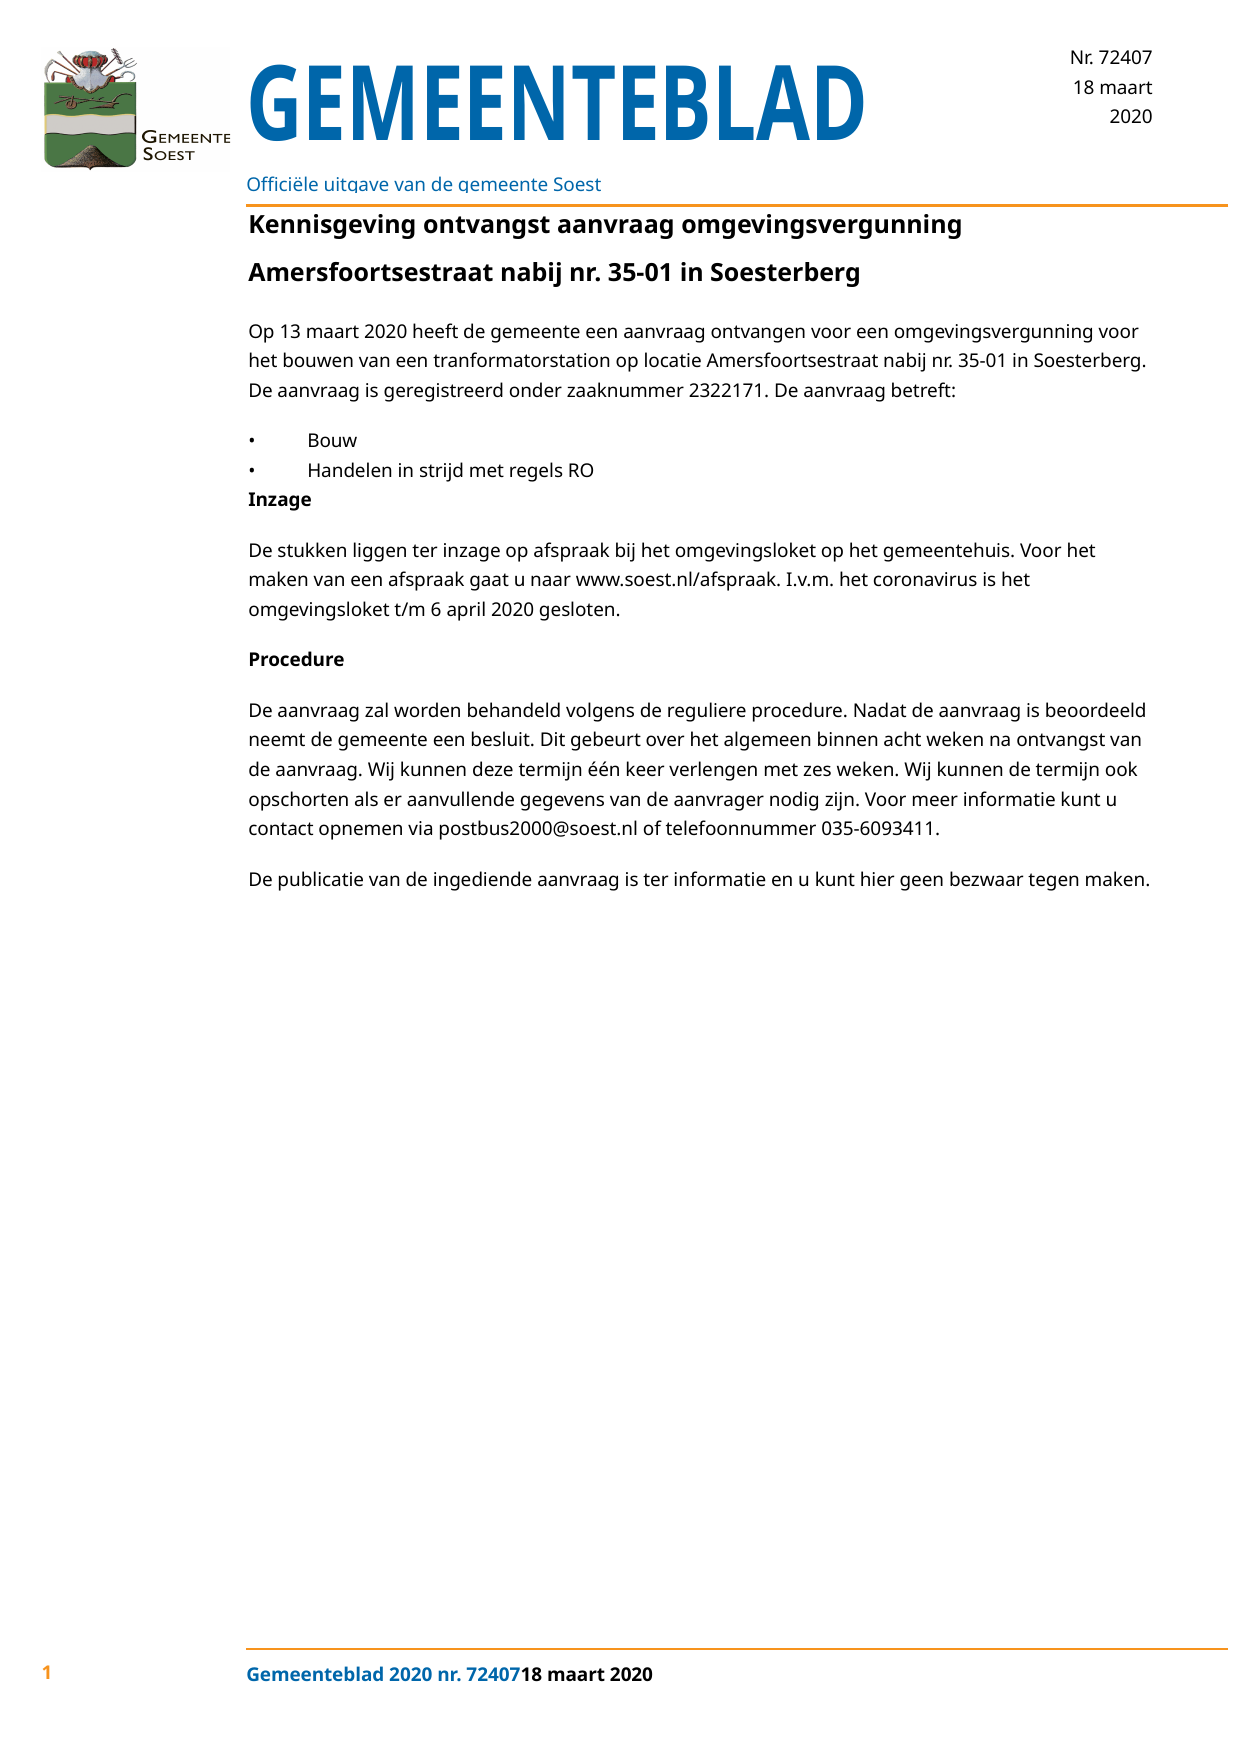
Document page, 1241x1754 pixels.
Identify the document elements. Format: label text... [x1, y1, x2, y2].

text Op 13 maart 2020 heeft de gemeente een aanvraag ontvangen voor een omgevingsvergunning voor het bouwen van een tranformatorstation op locatie Amersfoortsestraat nabij nr. 35-01 in Soesterberg. De aanvraag is geregistreerd onder zaaknummer 2322171. De aanvraag betreft: [248, 318, 1152, 403]
list Handelen in strijd met regels RO [248, 457, 1152, 483]
text Kennisgeving ontvangst aanvraag omgevingsvergunning Amersfoortsestraat nabij nr. 35-01 in Soesterberg [248, 207, 1152, 288]
text Inzage [248, 487, 1152, 512]
picture [41, 47, 231, 172]
text De stukken liggen ter inzage op afspraak bij het omgevingsloket op het gemeentehuis. Voor het maken van een afspraak gaat u naar www.soest.nl/afspraak. I.v.m. het coronavirus is het omgevingsloket t/m 6 april 2020 gesloten. [248, 537, 1152, 622]
text De aanvraag zal worden behandeld volgens de reguliere procedure. Nadat de aanvraag is beoordeeld neemt de gemeente een besluit. Dit gebeurt over het algemeen binnen acht weken na ontvangst van de aanvraag. Wij kunnen deze termijn één keer verlengen met zes weken. Wij kunnen de termijn ook opschorten als er aanvullende gegevens van de aanvrager nodig zijn. Voor meer informatie kunt u contact opnemen via postbus2000@soest.nl of telefoonnummer 035-6093411. [248, 697, 1152, 841]
text Procedure [248, 647, 1152, 672]
text De publicatie van de ingediende aanvraag is ter informatie en u kunt hier geen bezwaar tegen maken. [248, 866, 1152, 892]
list Bouw [248, 427, 1152, 453]
